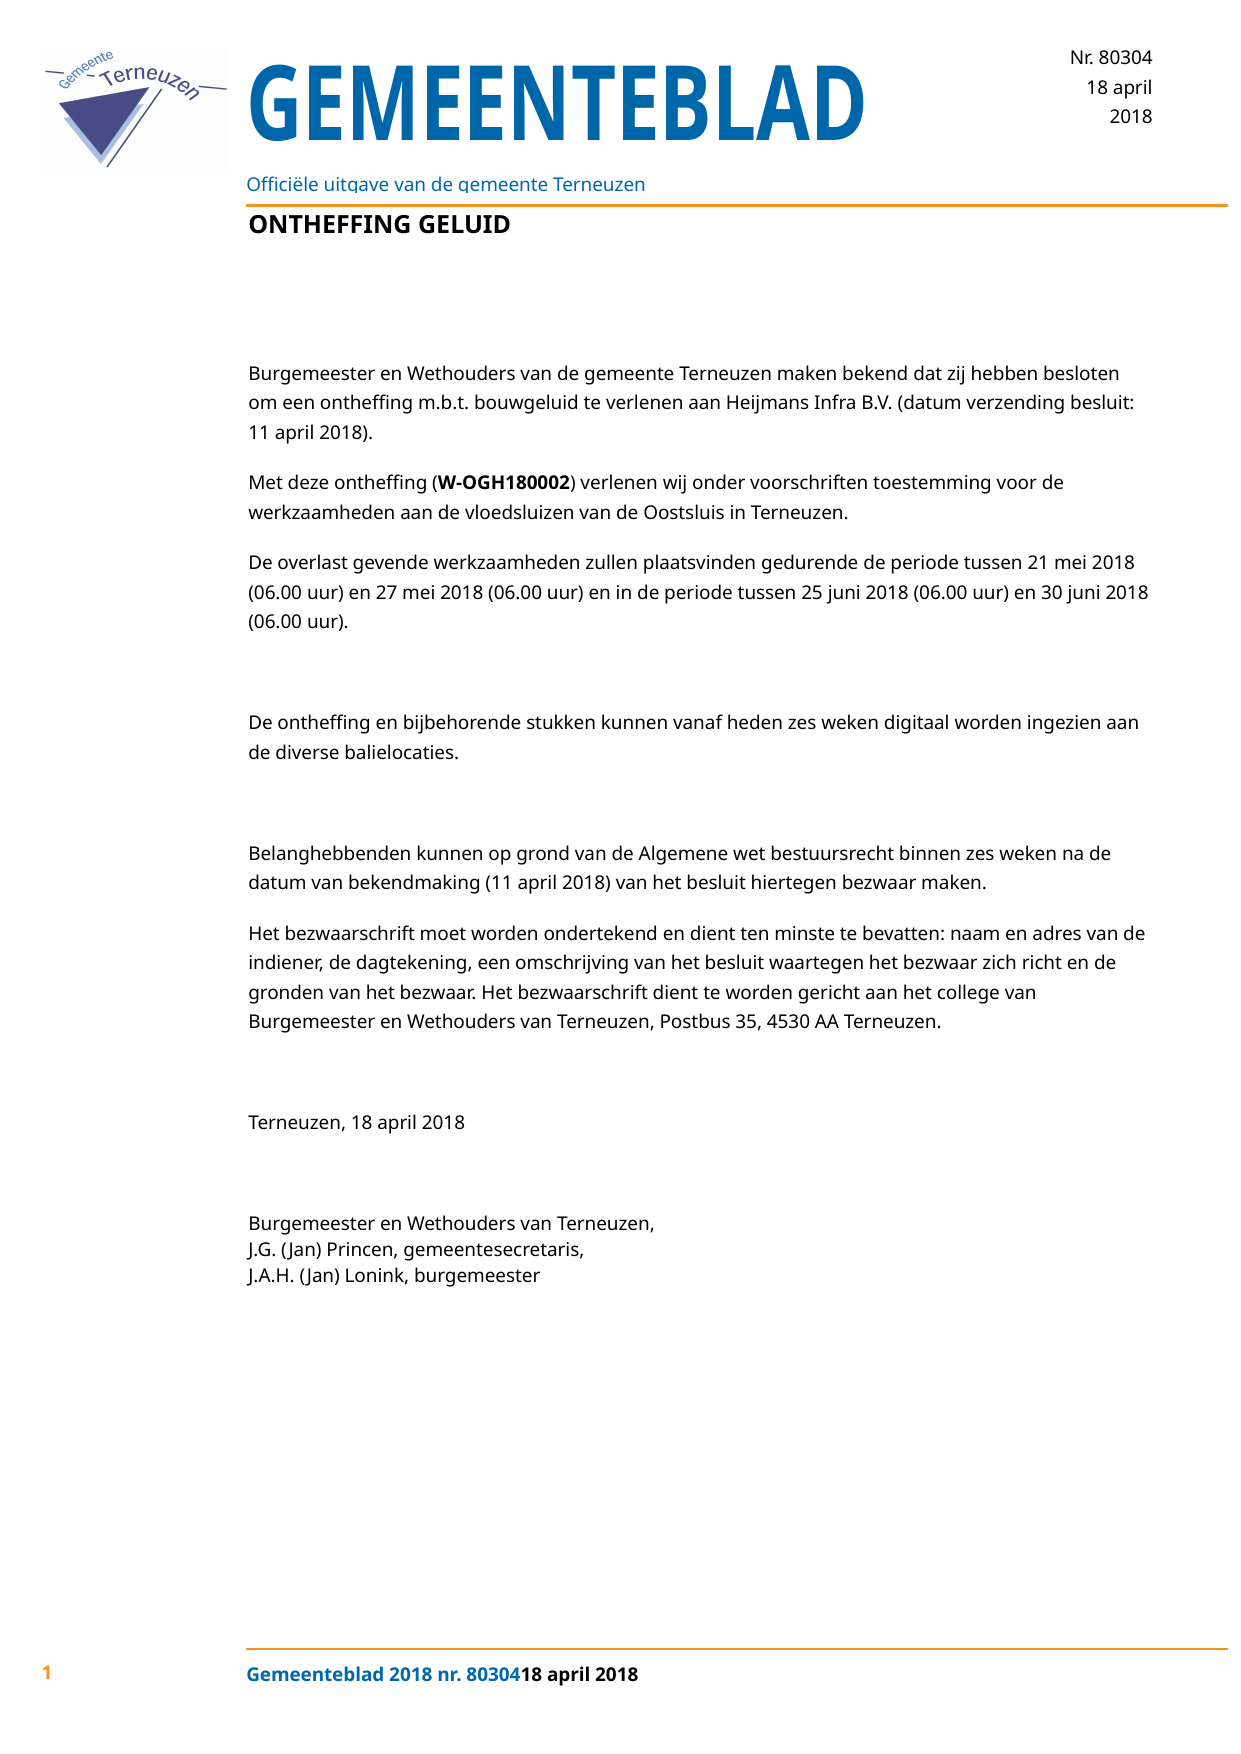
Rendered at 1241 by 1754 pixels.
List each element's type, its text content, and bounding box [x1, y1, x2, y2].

text De overlast gevende werkzaamheden zullen plaatsvinden gedurende de periode tussen 21 mei 2018 (06.00 uur) en 27 mei 2018 (06.00 uur) en in de periode tussen 25 juni 2018 (06.00 uur) en 30 juni 2018 (06.00 uur). [248, 549, 1152, 634]
table_header Burgemeester en Wethouders van Terneuzen, [248, 1211, 1152, 1236]
text ONTHEFFING GELUID [248, 207, 1152, 241]
text Burgemeester en Wethouders van de gemeente Terneuzen maken bekend dat zij hebben besloten om een ontheffing m.b.t. bouwgeluid te verlenen aan Heijmans Infra B.V. (datum verzending besluit: 11 april 2018). [248, 360, 1152, 445]
text Terneuzen, 18 april 2018 [248, 1109, 1152, 1135]
text Met deze ontheffing (W-OGH180002) verlenen wij onder voorschriften toestemming voor de werkzaamheden aan de vloedsluizen van de Oostsluis in Terneuzen. [248, 469, 1152, 525]
table_cell J.A.H. (Jan) Lonink, burgemeester [248, 1262, 1152, 1288]
text De ontheffing en bijbehorende stukken kunnen vanaf heden zes weken digitaal worden ingezien aan de diverse balielocaties. [248, 709, 1152, 765]
text Belanghebbenden kunnen op grond van de Algemene wet bestuursrecht binnen zes weken na de datum van bekendmaking (11 april 2018) van het besluit hiertegen bezwaar maken. [248, 840, 1152, 895]
table_cell [837, 1236, 1152, 1262]
picture [41, 47, 231, 172]
table_cell J.G. (Jan) Princen, gemeentesecretaris, [248, 1236, 837, 1262]
text Het bezwaarschrift moet worden ondertekend en dient ten minste te bevatten: naam en adres van de indiener, de dagtekening, een omschrijving van het besluit waartegen het bezwaar zich richt en de gronden van het bezwaar. Het bezwaarschrift dient te worden gericht aan het college van Burgemeester en Wethouders van Terneuzen, Postbus 35, 4530 AA Terneuzen. [248, 920, 1152, 1034]
